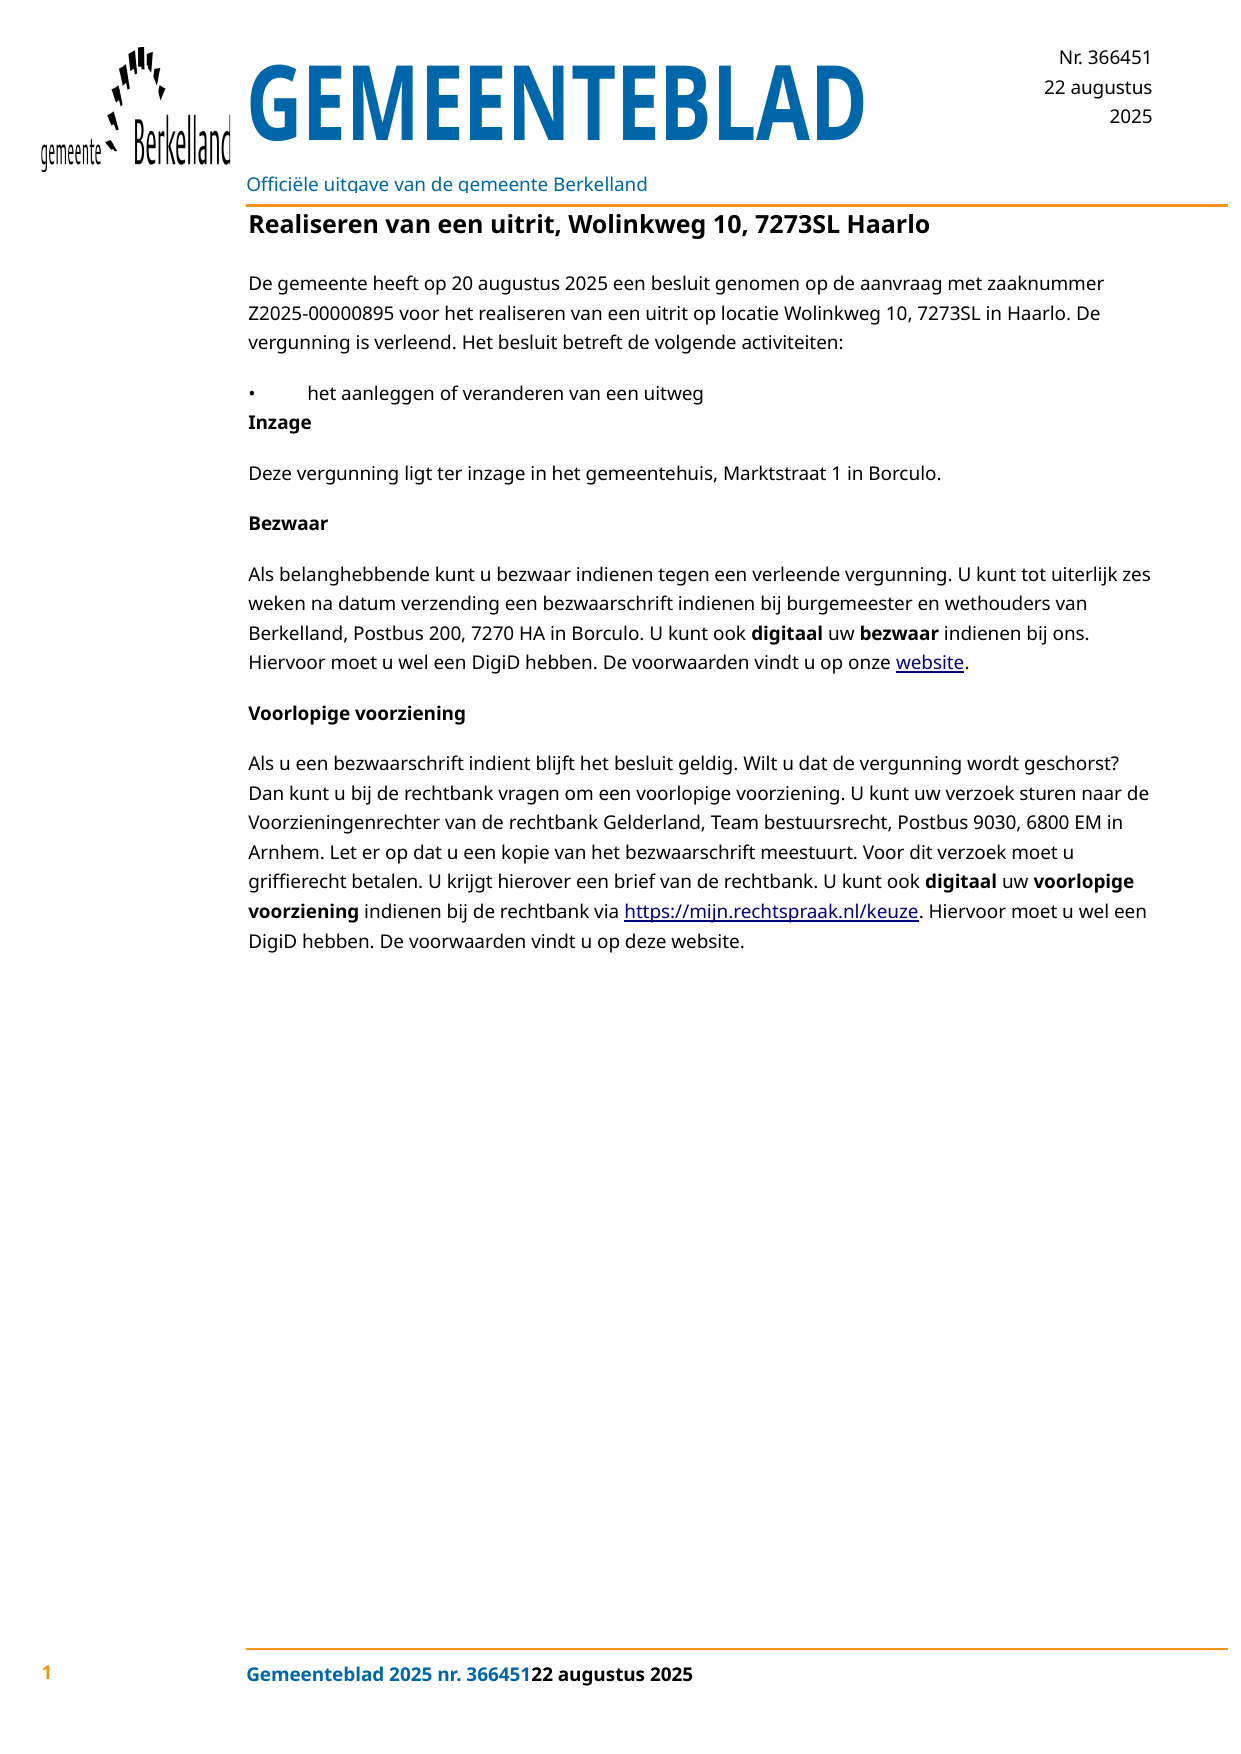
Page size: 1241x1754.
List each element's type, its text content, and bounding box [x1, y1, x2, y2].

text Voorlopige voorziening [248, 700, 1152, 726]
text Inzage [248, 409, 1152, 435]
picture [41, 47, 231, 172]
list het aanleggen of veranderen van een uitweg [248, 380, 1152, 406]
text Als belanghebbende kunt u bezwaar indienen tegen een verleende vergunning. U kunt tot uiterlijk zes weken na datum verzending een bezwaarschrift indienen bij burgemeester en wethouders van Berkelland, Postbus 200, 7270 HA in Borculo. U kunt ook digitaal uw bezwaar indienen bij ons. Hiervoor moet u wel een DigiD hebben. De voorwaarden vindt u op onze website. [248, 561, 1152, 675]
text Deze vergunning ligt ter inzage in het gemeentehuis, Marktstraat 1 in Borculo. [248, 460, 1152, 486]
text Realiseren van een uitrit, Wolinkweg 10, 7273SL Haarlo [248, 207, 1152, 241]
text Als u een bezwaarschrift indient blijft het besluit geldig. Wilt u dat de vergunning wordt geschorst? Dan kunt u bij de rechtbank vragen om een voorlopige voorziening. U kunt uw verzoek sturen naar de Voorzieningenrechter van de rechtbank Gelderland, Team bestuursrecht, Postbus 9030, 6800 EM in Arnhem. Let er op dat u een kopie van het bezwaarschrift meestuurt. Voor dit verzoek moet u griffierecht betalen. U krijgt hierover een brief van de rechtbank. U kunt ook digitaal uw voorlopige voorziening indienen bij de rechtbank via https://mijn.rechtspraak.nl/keuze. Hiervoor moet u wel een DigiD hebben. De voorwaarden vindt u op deze website. [248, 750, 1152, 953]
text Bezwaar [248, 510, 1152, 536]
text De gemeente heeft op 20 augustus 2025 een besluit genomen op de aanvraag met zaaknummer Z2025-00000895 voor het realiseren van een uitrit op locatie Wolinkweg 10, 7273SL in Haarlo. De vergunning is verleend. Het besluit betreft de volgende activiteiten: [248, 270, 1152, 355]
